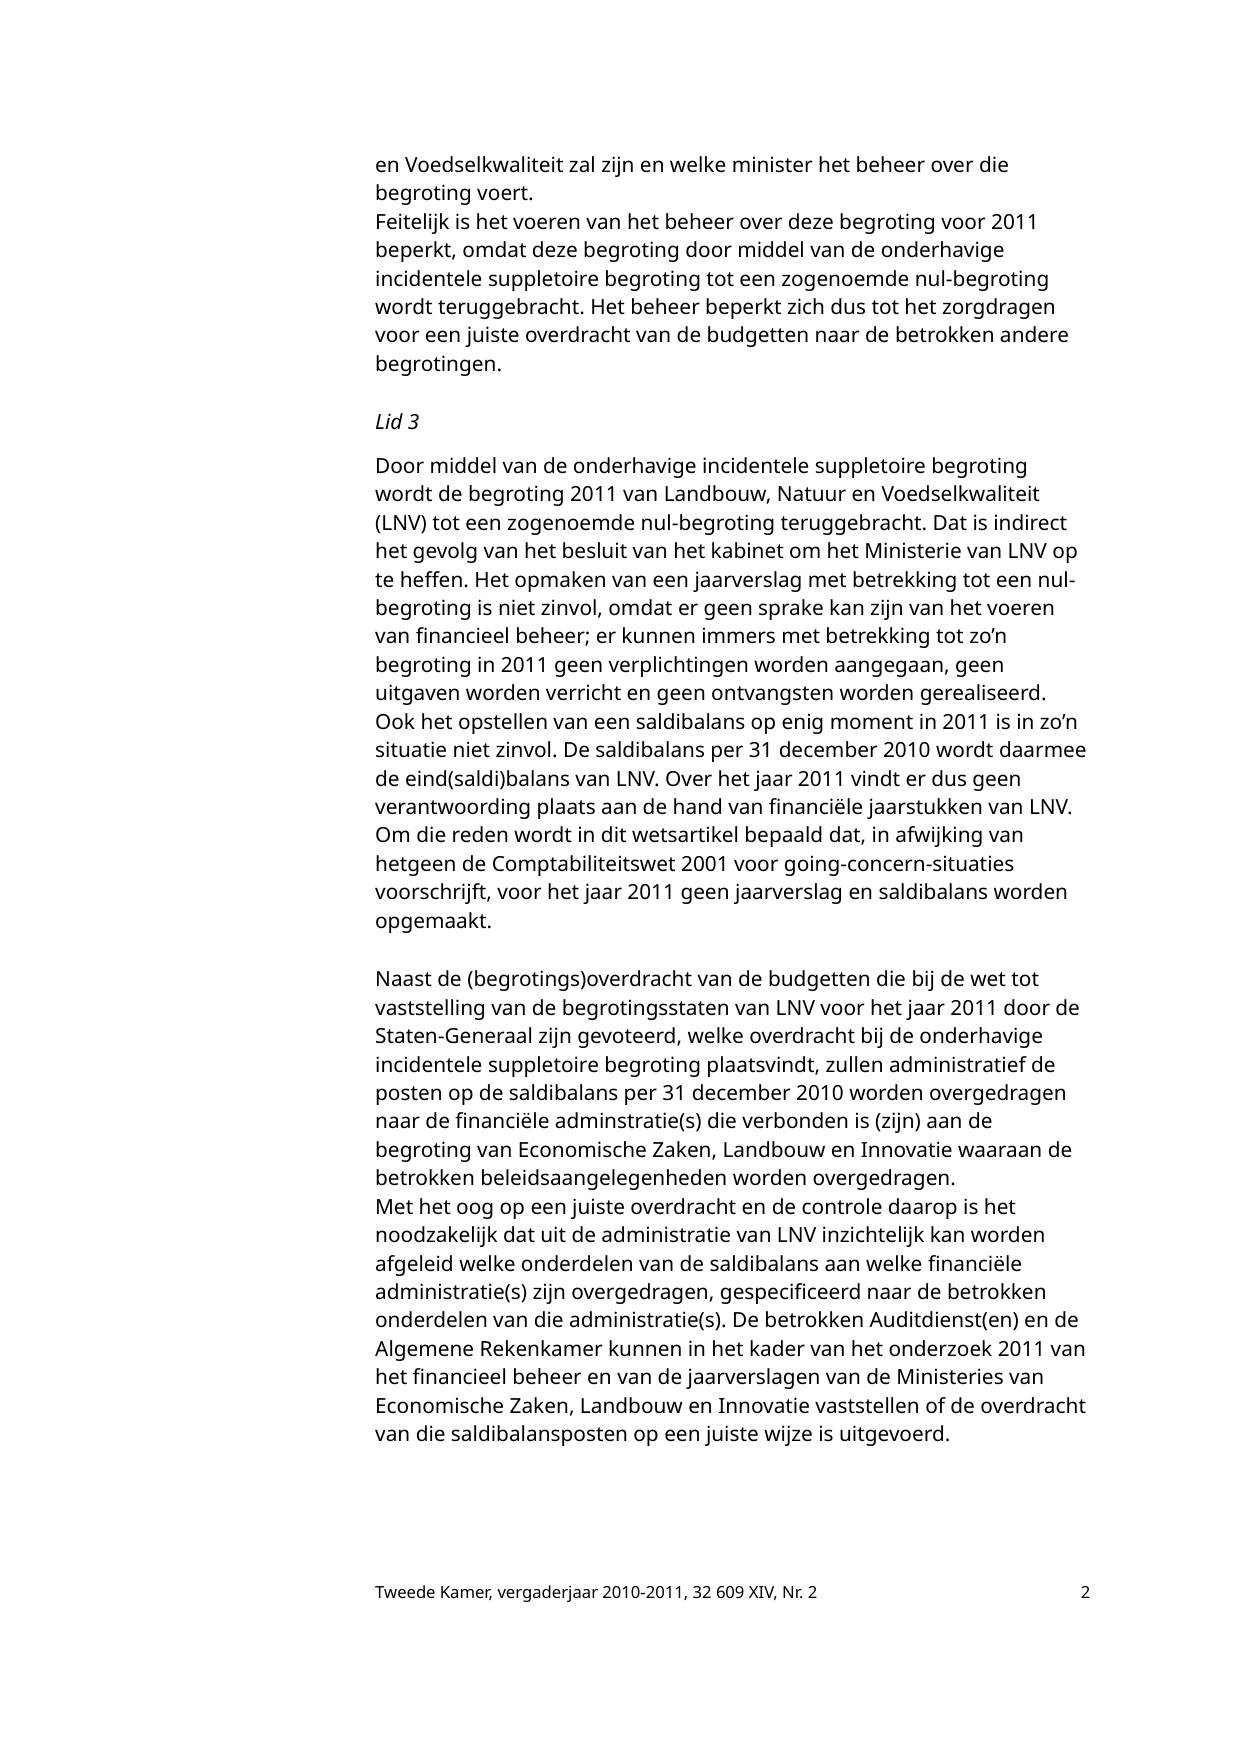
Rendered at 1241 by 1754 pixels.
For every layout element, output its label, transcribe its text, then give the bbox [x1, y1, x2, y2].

text Met het oog op een juiste overdracht en de controle daarop is het noodzakelijk dat uit de administratie van LNV inzichtelijk kan worden afgeleid welke onderdelen van de saldibalans aan welke financiële administratie(s) zijn overgedragen, gespecificeerd naar de betrokken onderdelen van die administratie(s). De betrokken Auditdienst(en) en de Algemene Rekenkamer kunnen in het kader van het onderzoek 2011 van het financieel beheer en van de jaarverslagen van de Ministeries van Economische Zaken, Landbouw en Innovatie vaststellen of de overdracht van die saldibalansposten op een juiste wijze is uitgevoerd. [375, 1192, 1090, 1448]
text Feitelijk is het voeren van het beheer over deze begroting voor 2011 beperkt, omdat deze begroting door middel van de onderhavige incidentele suppletoire begroting tot een zogenoemde nul-begroting wordt teruggebracht. Het beheer beperkt zich dus tot het zorgdragen voor een juiste overdracht van de budgetten naar de betrokken andere begrotingen. [375, 207, 1090, 377]
text Lid 3 [375, 407, 1090, 436]
text en Voedselkwaliteit zal zijn en welke minister het beheer over die begroting voert. [375, 150, 1090, 207]
text Naast de (begrotings)overdracht van de budgetten die bij de wet tot vaststelling van de begrotingsstaten van LNV voor het jaar 2011 door de Staten-Generaal zijn gevoteerd, welke overdracht bij de onderhavige incidentele suppletoire begroting plaatsvindt, zullen administratief de posten op de saldibalans per 31 december 2010 worden overgedragen naar de financiële adminstratie(s) die verbonden is (zijn) aan de begroting van Economische Zaken, Landbouw en Innovatie waaraan de betrokken beleidsaangelegenheden worden overgedragen. [375, 964, 1090, 1192]
text Door middel van de onderhavige incidentele suppletoire begroting wordt de begroting 2011 van Landbouw, Natuur en Voedselkwaliteit (LNV) tot een zogenoemde nul-begroting teruggebracht. Dat is indirect het gevolg van het besluit van het kabinet om het Ministerie van LNV op te heffen. Het opmaken van een jaarverslag met betrekking tot een nul-begroting is niet zinvol, omdat er geen sprake kan zijn van het voeren van financieel beheer; er kunnen immers met betrekking tot zo’n begroting in 2011 geen verplichtingen worden aangegaan, geen uitgaven worden verricht en geen ontvangsten worden gerealiseerd. Ook het opstellen van een saldibalans op enig moment in 2011 is in zo’n situatie niet zinvol. De saldibalans per 31 december 2010 wordt daarmee de eind(saldi)balans van LNV. Over het jaar 2011 vindt er dus geen verantwoording plaats aan de hand van financiële jaarstukken van LNV. Om die reden wordt in dit wetsartikel bepaald dat, in afwijking van hetgeen de Comptabiliteitswet 2001 voor going-concern-situaties voorschrijft, voor het jaar 2011 geen jaarverslag en saldibalans worden opgemaakt. [375, 451, 1090, 934]
